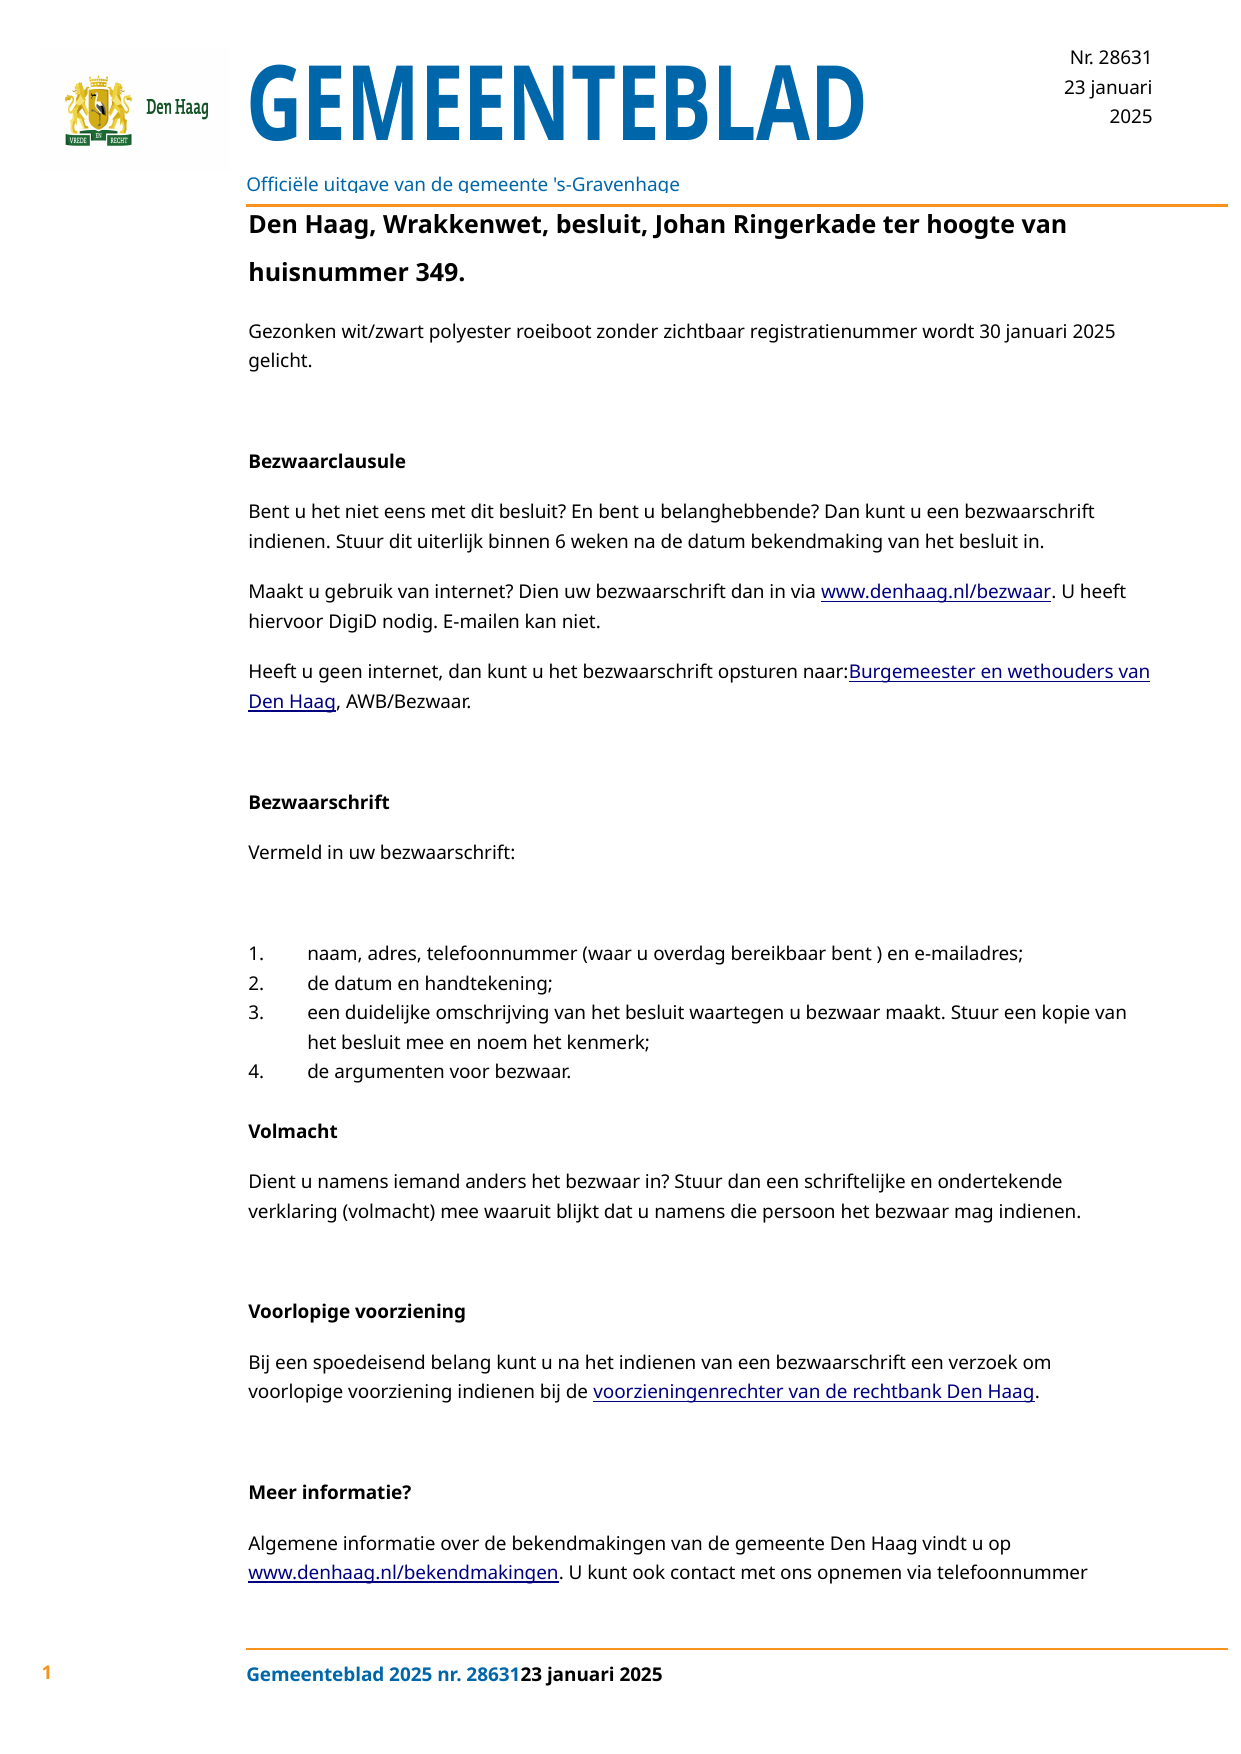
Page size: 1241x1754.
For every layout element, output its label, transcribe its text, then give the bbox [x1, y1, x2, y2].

text Dient u namens iemand anders het bezwaar in? Stuur dan een schriftelijke en ondertekende verklaring (volmacht) mee waaruit blijkt dat u namens die persoon het bezwaar mag indienen. [248, 1168, 1152, 1224]
list de argumenten voor bezwaar. [248, 1059, 1152, 1084]
text Vermeld in uw bezwaarschrift: [248, 839, 1152, 865]
list de datum en handtekening; [248, 970, 1152, 996]
text Bent u het niet eens met dit besluit? En bent u belanghebbende? Dan kunt u een bezwaarschrift indienen. Stuur dit uiterlijk binnen 6 weken na de datum bekendmaking van het besluit in. [248, 499, 1152, 554]
text Algemene informatie over de bekendmakingen van de gemeente Den Haag vindt u op www.denhaag.nl/bekendmakingen. U kunt ook contact met ons opnemen via telefoonnummer [248, 1530, 1152, 1585]
text Bezwaarschrift [248, 789, 1152, 815]
text Heeft u geen internet, dan kunt u het bezwaarschrift opsturen naar:Burgemeester en wethouders van Den Haag, AWB/Bezwaar. [248, 659, 1152, 714]
text Gezonken wit/zwart polyester roeiboot zonder zichtbaar registratienummer wordt 30 januari 2025 gelicht. [248, 318, 1152, 373]
text Den Haag, Wrakkenwet, besluit, Johan Ringerkade ter hoogte van huisnummer 349. [248, 207, 1152, 288]
picture [41, 47, 231, 172]
list naam, adres, telefoonnummer (waar u overdag bereikbaar bent ) en e-mailadres; [248, 940, 1152, 966]
text Meer informatie? [248, 1479, 1152, 1505]
text Bezwaarclausule [248, 448, 1152, 474]
text Bij een spoedeisend belang kunt u na het indienen van een bezwaarschrift een verzoek om voorlopige voorziening indienen bij de voorzieningenrechter van de rechtbank Den Haag. [248, 1349, 1152, 1404]
text Maakt u gebruik van internet? Dien uw bezwaarschrift dan in via www.denhaag.nl/bezwaar. U heeft hiervoor DigiD nodig. E-mailen kan niet. [248, 579, 1152, 634]
list een duidelijke omschrijving van het besluit waartegen u bezwaar maakt. Stuur een kopie van het besluit mee en noem het kenmerk; [248, 999, 1152, 1055]
text Volmacht [248, 1118, 1152, 1144]
text Voorlopige voorziening [248, 1299, 1152, 1324]
